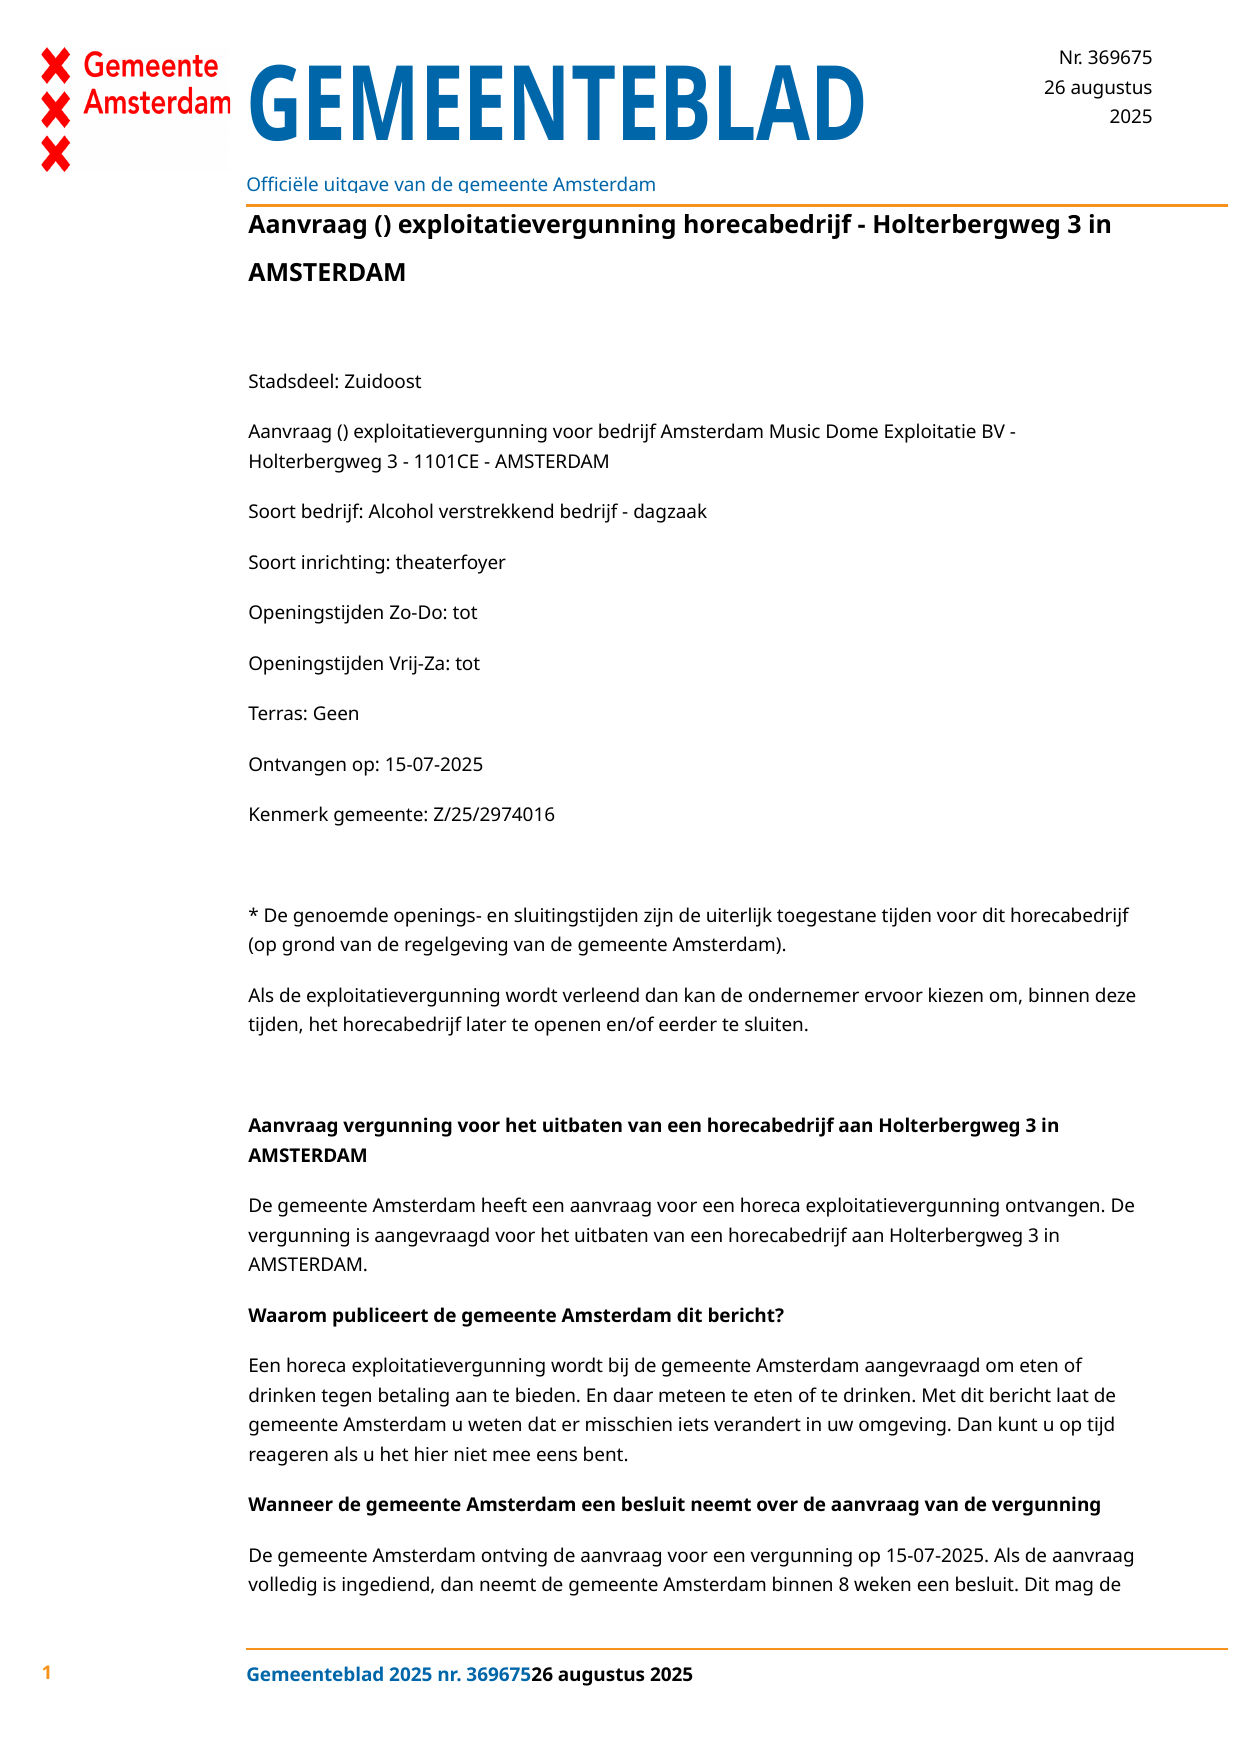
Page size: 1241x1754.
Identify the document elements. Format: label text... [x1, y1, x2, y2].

text Kenmerk gemeente: Z/25/2974016 [248, 801, 1152, 827]
picture [41, 47, 231, 172]
text Openingstijden Zo-Do: tot [248, 599, 1152, 625]
text Aanvraag () exploitatievergunning horecabedrijf - Holterbergweg 3 in AMSTERDAM [248, 207, 1152, 288]
text Stadsdeel: Zuidoost [248, 368, 1152, 394]
text De gemeente Amsterdam heeft een aanvraag voor een horeca exploitatievergunning ontvangen. De vergunning is aangevraagd voor het uitbaten van een horecabedrijf aan Holterbergweg 3 in AMSTERDAM. [248, 1192, 1152, 1277]
text Als de exploitatievergunning wordt verleend dan kan de ondernemer ervoor kiezen om, binnen deze tijden, het horecabedrijf later te openen en/of eerder te sluiten. [248, 982, 1152, 1037]
text Wanneer de gemeente Amsterdam een besluit neemt over de aanvraag van de vergunning [248, 1492, 1152, 1517]
text Aanvraag vergunning voor het uitbaten van een horecabedrijf aan Holterbergweg 3 in AMSTERDAM [248, 1112, 1152, 1168]
text * De genoemde openings- en sluitingstijden zijn de uiterlijk toegestane tijden voor dit horecabedrijf (op grond van de regelgeving van de gemeente Amsterdam). [248, 902, 1152, 957]
text De gemeente Amsterdam ontving de aanvraag voor een vergunning op 15-07-2025. Als de aanvraag volledig is ingediend, dan neemt de gemeente Amsterdam binnen 8 weken een besluit. Dit mag de [248, 1542, 1152, 1597]
text Soort bedrijf: Alcohol verstrekkend bedrijf - dagzaak [248, 499, 1152, 524]
text Ontvangen op: 15-07-2025 [248, 751, 1152, 777]
text Waarom publiceert de gemeente Amsterdam dit bericht? [248, 1302, 1152, 1328]
text Een horeca exploitatievergunning wordt bij de gemeente Amsterdam aangevraagd om eten of drinken tegen betaling aan te bieden. En daar meteen te eten of te drinken. Met dit bericht laat de gemeente Amsterdam u weten dat er misschien iets verandert in uw omgeving. Dan kunt u op tijd reageren als u het hier niet mee eens bent. [248, 1352, 1152, 1467]
text Terras: Geen [248, 700, 1152, 726]
text Openingstijden Vrij-Za: tot [248, 650, 1152, 676]
text Soort inrichting: theaterfoyer [248, 549, 1152, 575]
text Aanvraag () exploitatievergunning voor bedrijf Amsterdam Music Dome Exploitatie BV - Holterbergweg 3 - 1101CE - AMSTERDAM [248, 419, 1152, 474]
